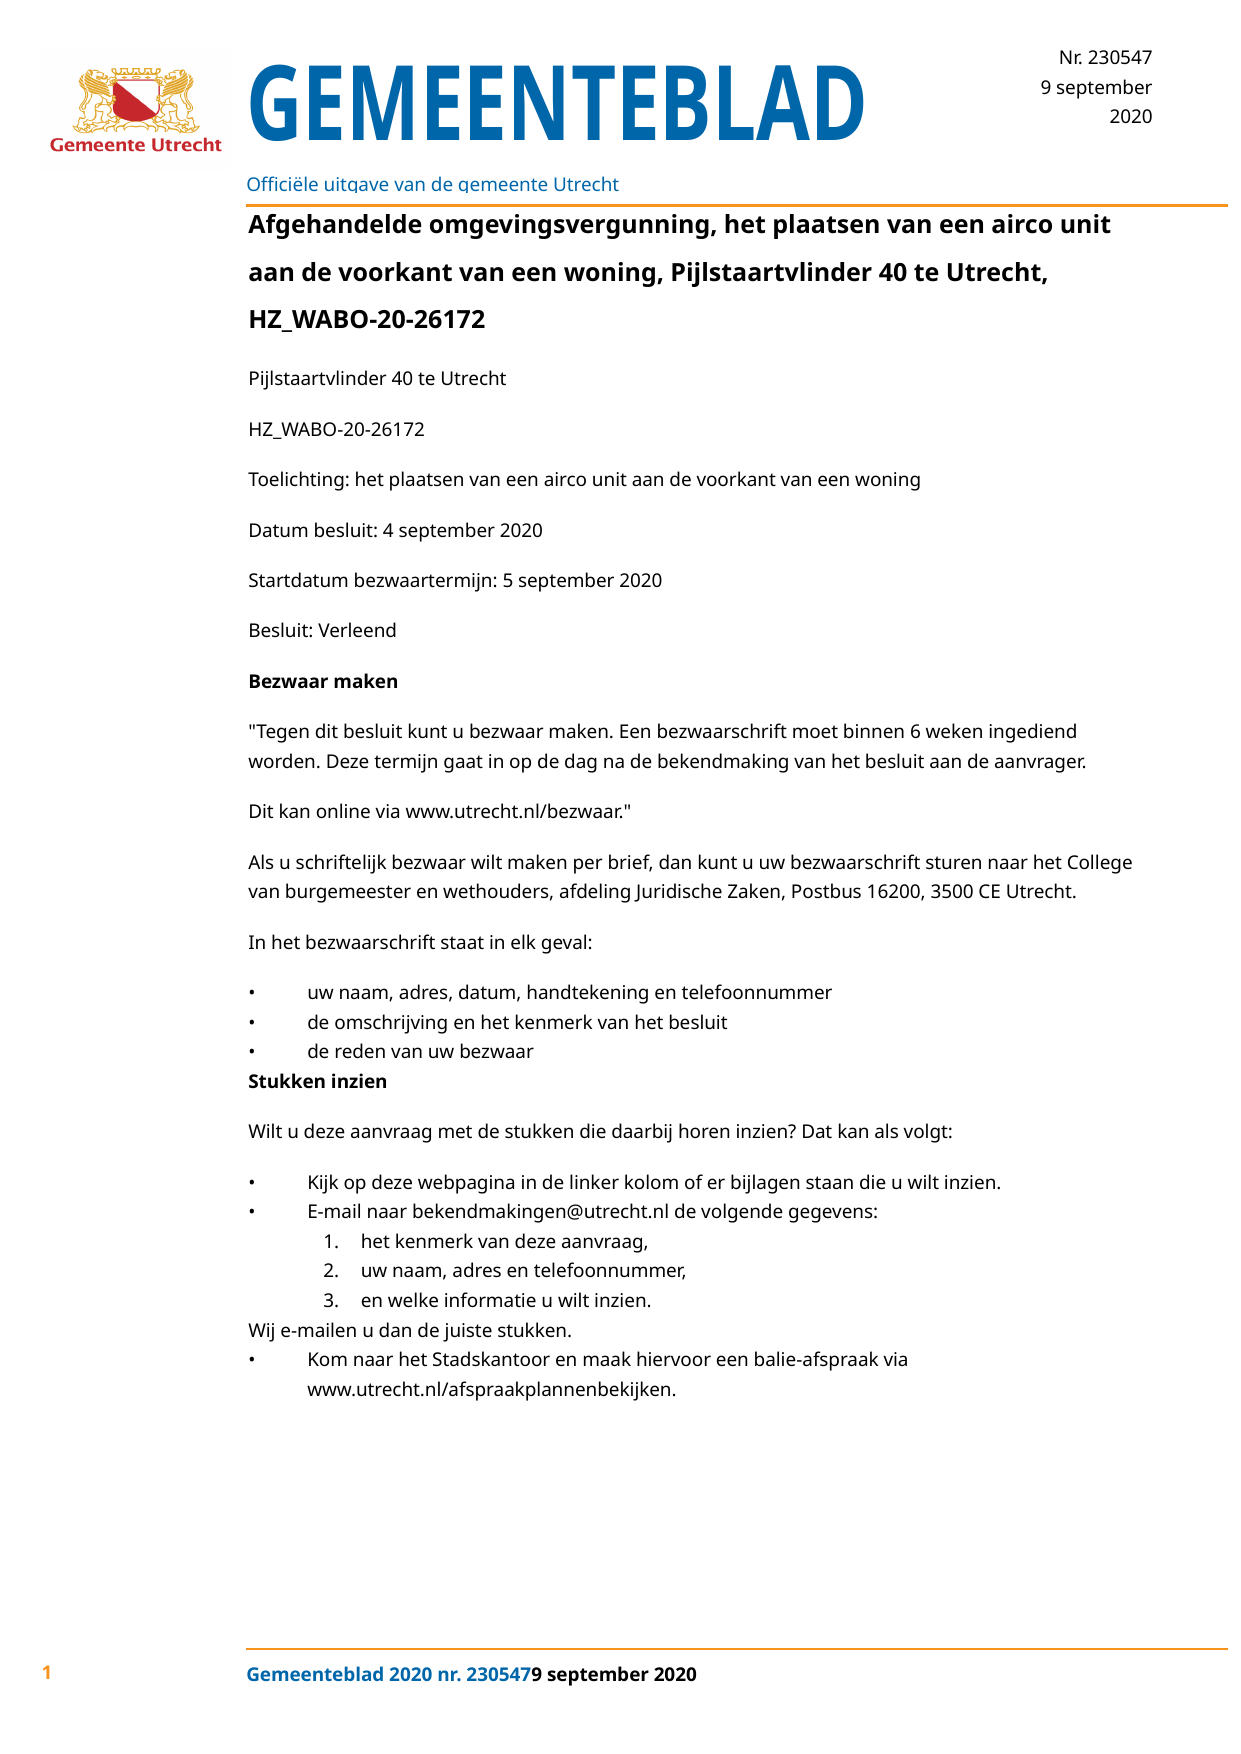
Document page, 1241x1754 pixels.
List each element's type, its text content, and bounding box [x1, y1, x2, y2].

list Kijk op deze webpagina in de linker kolom of er bijlagen staan die u wilt inzien. [248, 1169, 1152, 1194]
text In het bezwaarschrift staat in elk geval: [248, 929, 1152, 954]
text Bezwaar maken [248, 668, 1152, 694]
text Startdatum bezwaartermijn: 5 september 2020 [248, 567, 1152, 593]
text Datum besluit: 4 september 2020 [248, 517, 1152, 542]
text Wij e-mailen u dan de juiste stukken. [248, 1317, 1152, 1342]
list Kom naar het Stadskantoor en maak hiervoor een balie-afspraak via www.utrecht.nl/afspraakplannenbekijken. [248, 1346, 1152, 1402]
text HZ_WABO-20-26172 [248, 416, 1152, 442]
text Stukken inzien [248, 1068, 1152, 1094]
text Pijlstaartvlinder 40 te Utrecht [248, 366, 1152, 391]
text Dit kan online via www.utrecht.nl/bezwaar." [248, 798, 1152, 824]
list de reden van uw bezwaar [248, 1038, 1152, 1064]
list en welke informatie u wilt inzien. [323, 1287, 1152, 1313]
text Wilt u deze aanvraag met de stukken die daarbij horen inzien? Dat kan als volgt: [248, 1118, 1152, 1144]
text Als u schriftelijk bezwaar wilt maken per brief, dan kunt u uw bezwaarschrift sturen naar het College van burgemeester en wethouders, afdeling Juridische Zaken, Postbus 16200, 3500 CE Utrecht. [248, 849, 1152, 904]
list het kenmerk van deze aanvraag, [323, 1228, 1152, 1254]
picture [41, 47, 231, 172]
text Afgehandelde omgevingsvergunning, het plaatsen van een airco unit aan de voorkant van een woning, Pijlstaartvlinder 40 te Utrecht, HZ_WABO-20-26172 [248, 207, 1152, 336]
text Besluit: Verleend [248, 618, 1152, 643]
text "Tegen dit besluit kunt u bezwaar maken. Een bezwaarschrift moet binnen 6 weken ingediend worden. Deze termijn gaat in op de dag na de bekendmaking van het besluit aan de aanvrager. [248, 718, 1152, 774]
text Toelichting: het plaatsen van een airco unit aan de voorkant van een woning [248, 466, 1152, 492]
list uw naam, adres, datum, handtekening en telefoonnummer [248, 979, 1152, 1005]
list uw naam, adres en telefoonnummer, [323, 1258, 1152, 1283]
list E-mail naar bekendmakingen@utrecht.nl de volgende gegevens: [248, 1198, 1152, 1224]
list de omschrijving en het kenmerk van het besluit [248, 1009, 1152, 1034]
